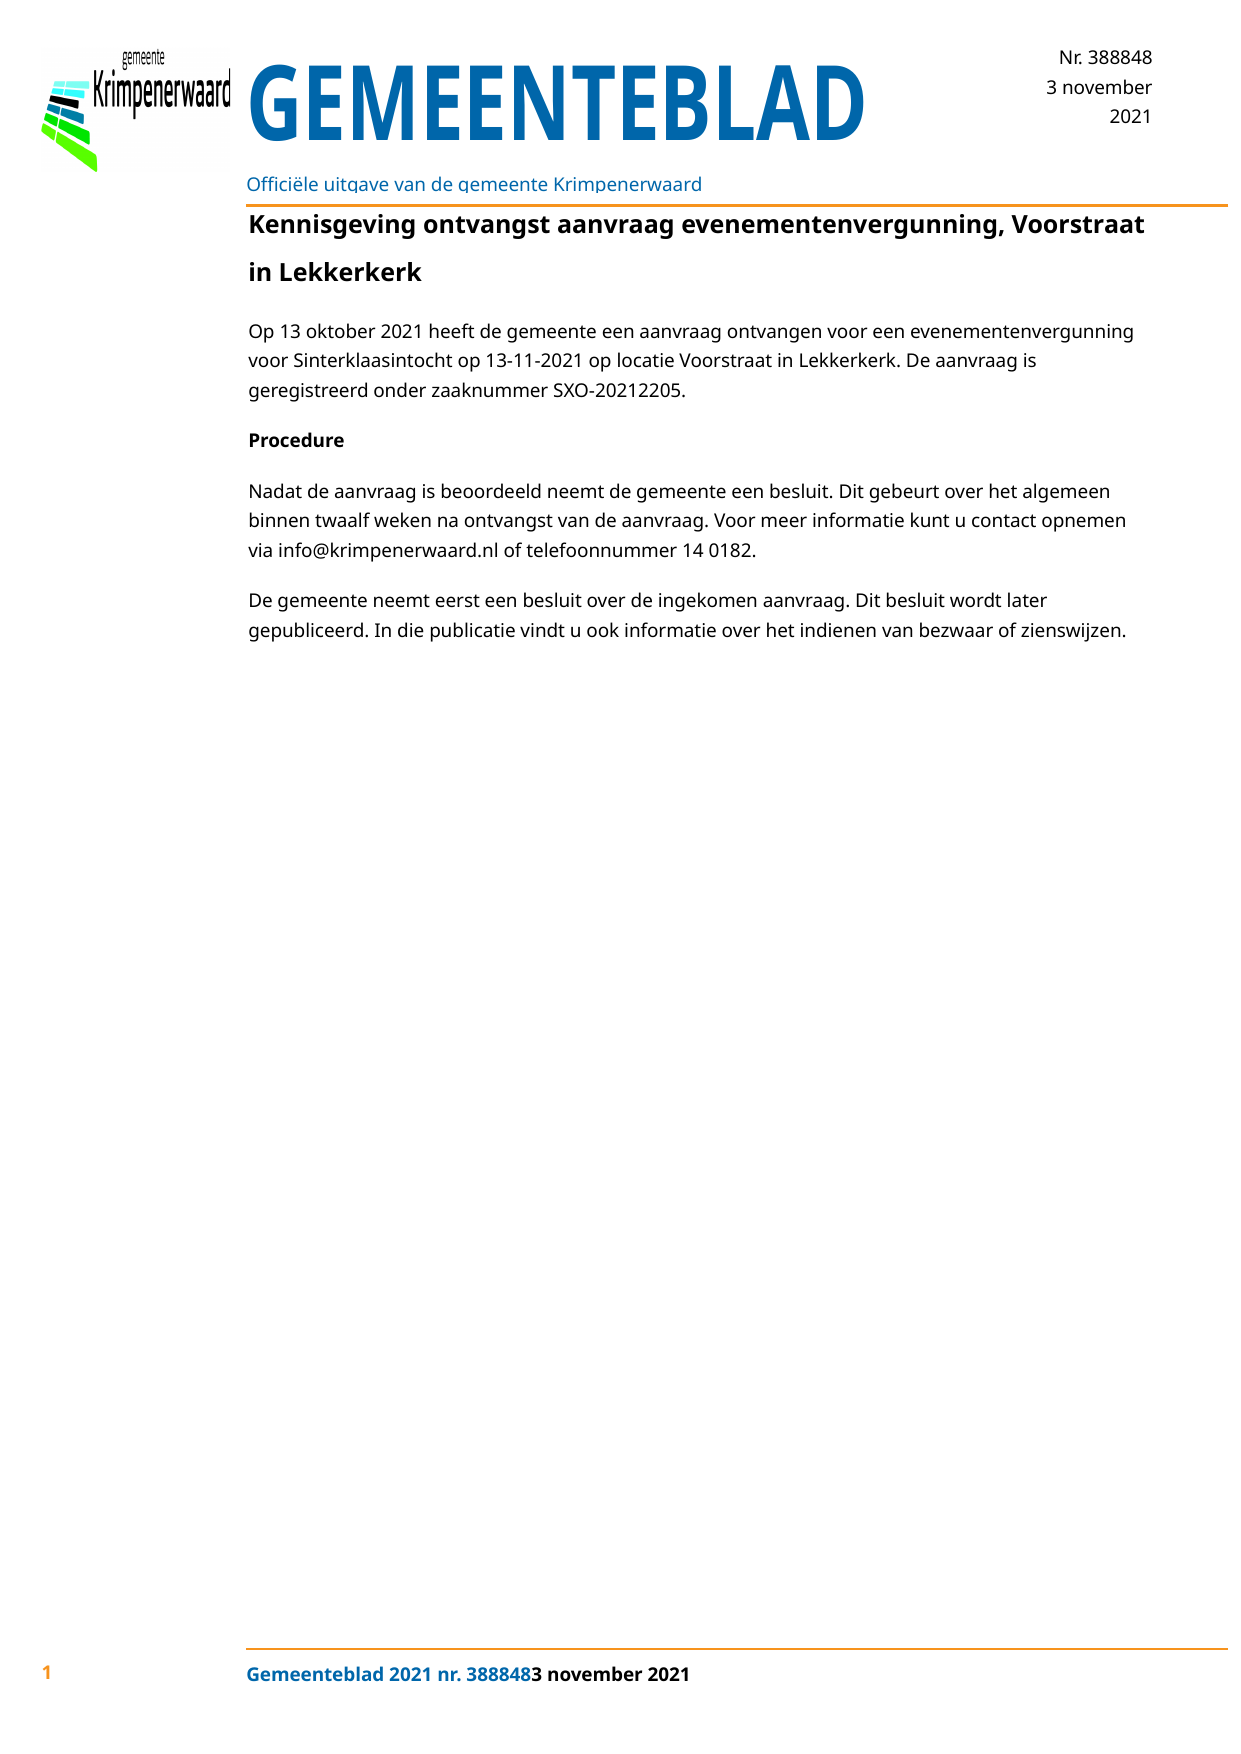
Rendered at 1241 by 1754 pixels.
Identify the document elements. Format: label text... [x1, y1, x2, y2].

picture [41, 47, 231, 172]
text Nadat de aanvraag is beoordeeld neemt de gemeente een besluit. Dit gebeurt over het algemeen binnen twaalf weken na ontvangst van de aanvraag. Voor meer informatie kunt u contact opnemen via info@krimpenerwaard.nl of telefoonnummer 14 0182. [248, 478, 1152, 563]
text Kennisgeving ontvangst aanvraag evenementenvergunning, Voorstraat in Lekkerkerk [248, 207, 1152, 288]
text Procedure [248, 427, 1152, 453]
text Op 13 oktober 2021 heeft de gemeente een aanvraag ontvangen voor een evenementenvergunning voor Sinterklaasintocht op 13-11-2021 op locatie Voorstraat in Lekkerkerk. De aanvraag is geregistreerd onder zaaknummer SXO-20212205. [248, 318, 1152, 403]
text De gemeente neemt eerst een besluit over de ingekomen aanvraag. Dit besluit wordt later gepubliceerd. In die publicatie vindt u ook informatie over het indienen van bezwaar of zienswijzen. [248, 587, 1152, 643]
